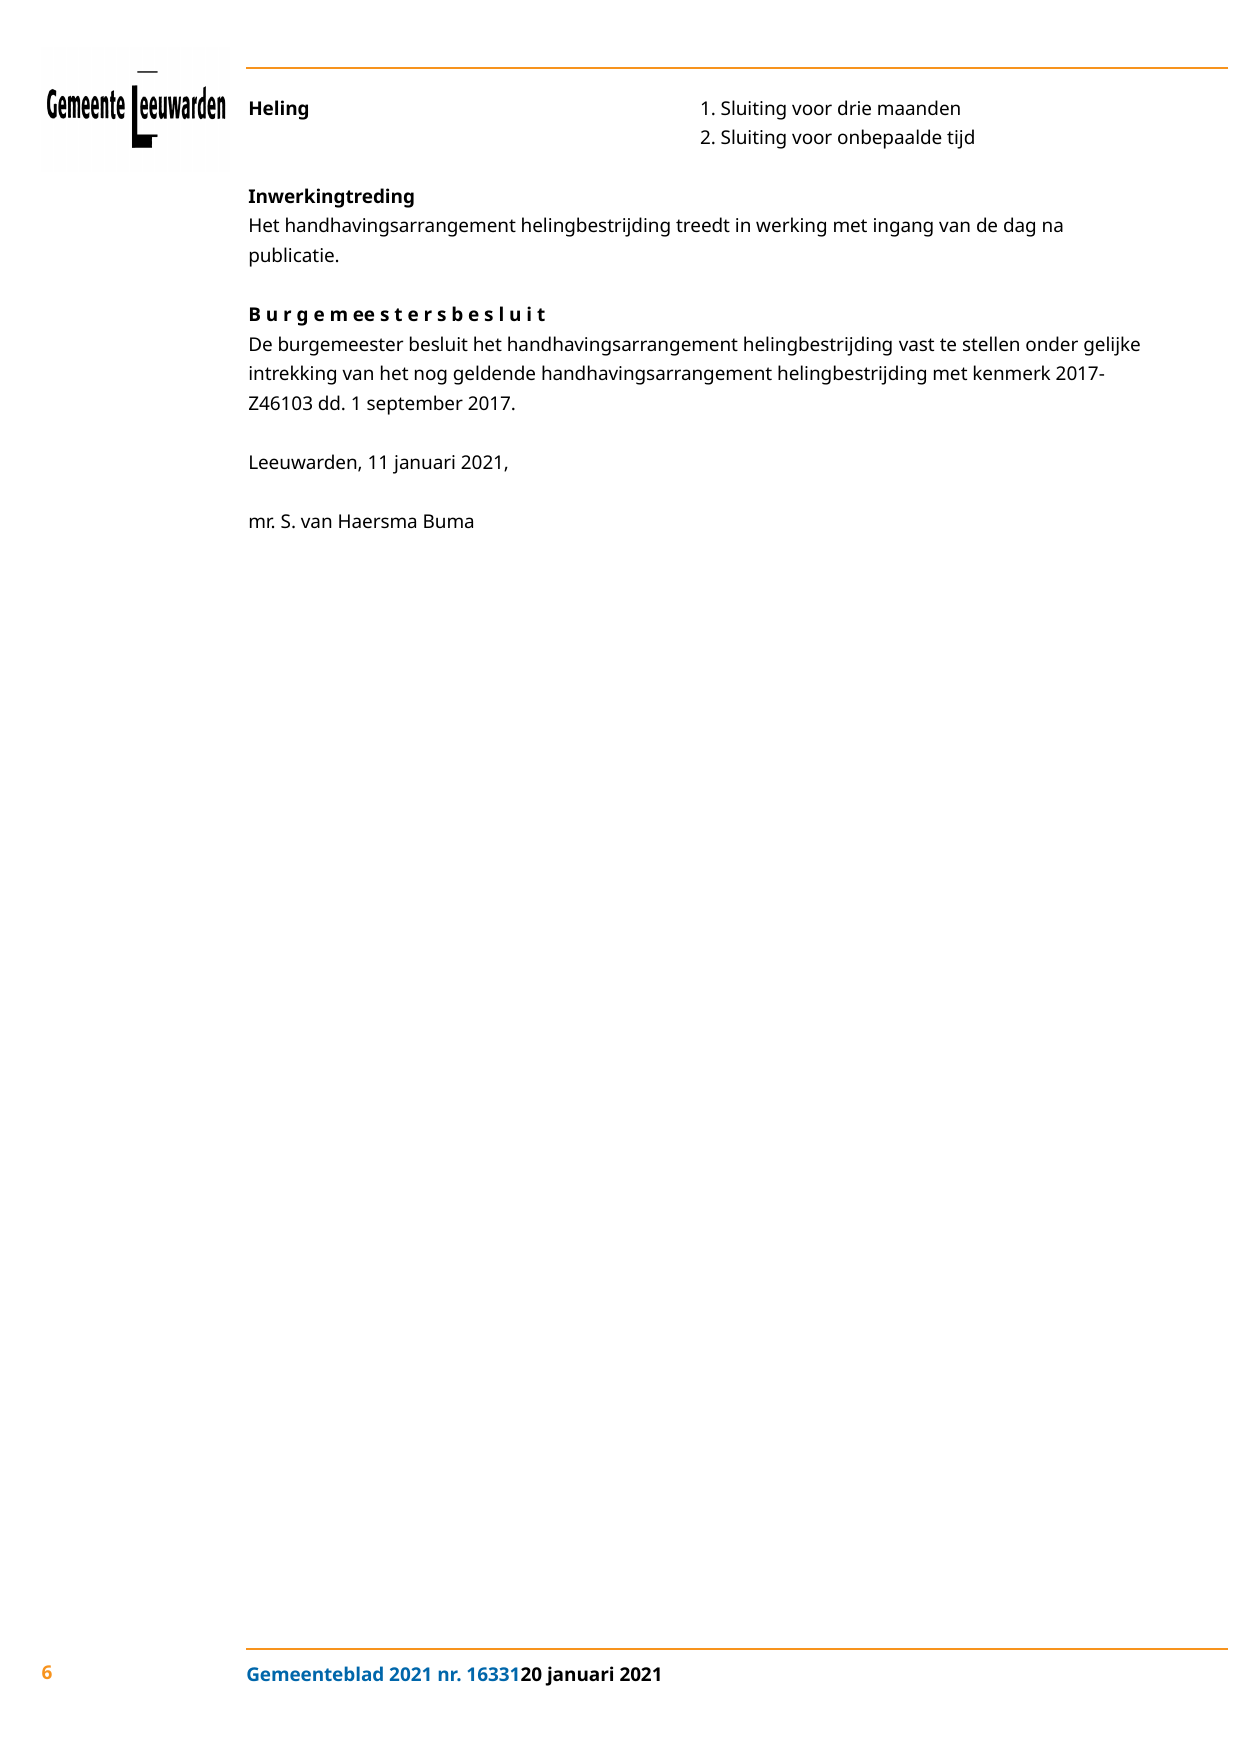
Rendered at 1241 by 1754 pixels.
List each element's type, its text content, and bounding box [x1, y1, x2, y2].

picture [41, 47, 231, 172]
text B u r g e m ee s t e r s b e s l u i t [248, 301, 1152, 327]
table_cell 1. Sluiting voor drie maanden 2. Sluiting voor onbepaalde tijd [700, 95, 1152, 150]
text Inwerkingtreding [248, 183, 1152, 209]
table_cell Heling [248, 95, 700, 150]
text Leeuwarden, 11 januari 2021, [248, 449, 1152, 475]
text Het handhavingsarrangement helingbestrijding treedt in werking met ingang van de dag na publicatie. [248, 212, 1152, 268]
text mr. S. van Haersma Buma [248, 508, 1152, 534]
text De burgemeester besluit het handhavingsarrangement helingbestrijding vast te stellen onder gelijke intrekking van het nog geldende handhavingsarrangement helingbestrijding met kenmerk 2017-Z46103 dd. 1 september 2017. [248, 331, 1152, 416]
